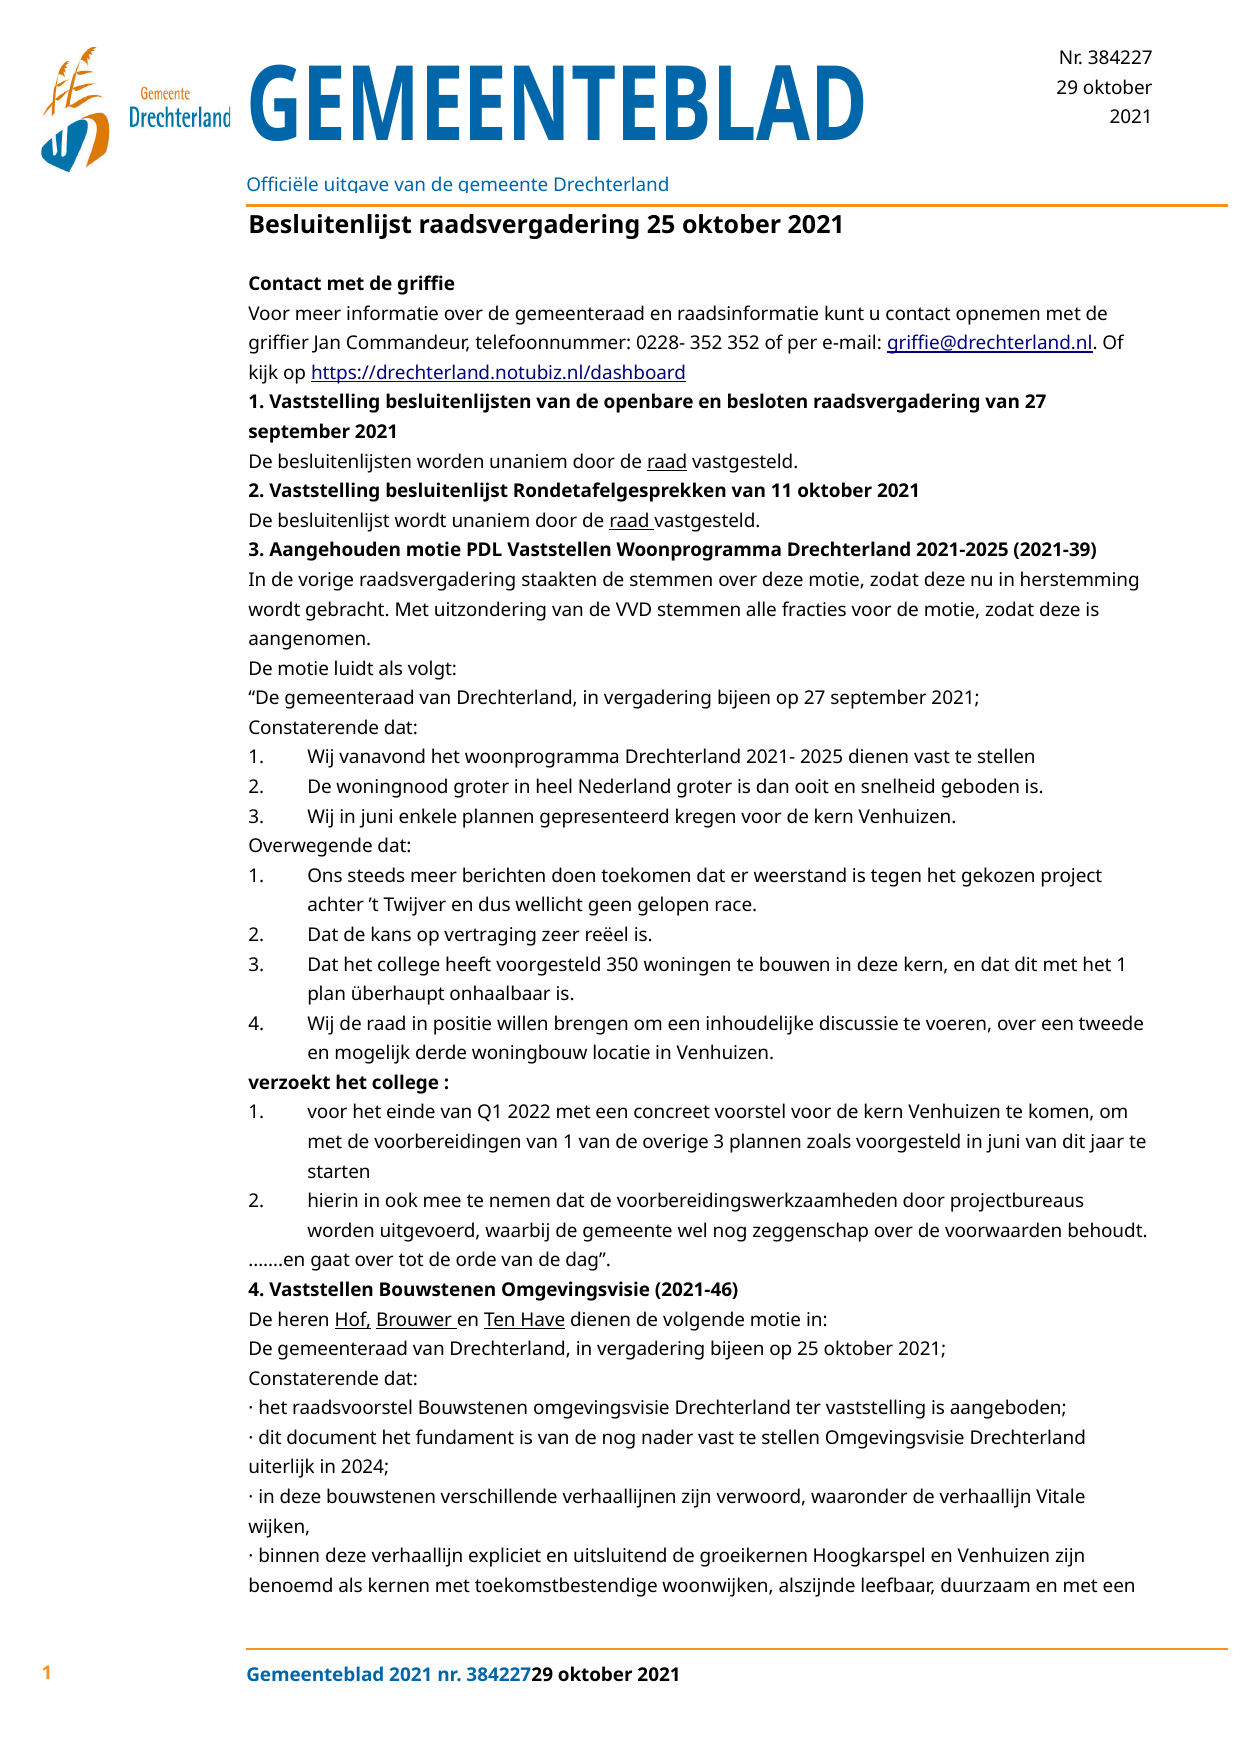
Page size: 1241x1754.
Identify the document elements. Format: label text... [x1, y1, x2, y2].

text Constaterende dat: [248, 1365, 1152, 1391]
text De gemeenteraad van Drechterland, in vergadering bijeen op 25 oktober 2021; [248, 1335, 1152, 1361]
text verzoekt het college : [248, 1069, 1152, 1095]
text Voor meer informatie over de gemeenteraad en raadsinformatie kunt u contact opnemen met de griffier Jan Commandeur, telefoonnummer: 0228- 352 352 of per e-mail: griffie@drechterland.nl. Of kijk op https://drechterland.notubiz.nl/dashboard [248, 300, 1152, 385]
text 2. Vaststelling besluitenlijst Rondetafelgesprekken van 11 oktober 2021 [248, 477, 1152, 503]
text De besluitenlijst wordt unaniem door de raad vastgesteld. [248, 507, 1152, 533]
text In de vorige raadsvergadering staakten de stemmen over deze motie, zodat deze nu in herstemming wordt gebracht. Met uitzondering van de VVD stemmen alle fracties voor de motie, zodat deze is aangenomen. [248, 566, 1152, 651]
list Wij de raad in positie willen brengen om een inhoudelijke discussie te voeren, over een tweede en mogelijk derde woningbouw locatie in Venhuizen. [248, 1010, 1152, 1065]
list Dat de kans op vertraging zeer reëel is. [248, 921, 1152, 947]
text De heren Hof, Brouwer en Ten Have dienen de volgende motie in: [248, 1306, 1152, 1331]
text “De gemeenteraad van Drechterland, in vergadering bijeen op 27 september 2021; [248, 684, 1152, 710]
text De besluitenlijsten worden unaniem door de raad vastgesteld. [248, 448, 1152, 473]
picture [226, 115, 231, 124]
text · binnen deze verhaallijn expliciet en uitsluitend de groeikernen Hoogkarspel en Venhuizen zijn benoemd als kernen met toekomstbestendige woonwijken, alszijnde leefbaar, duurzaam en met een [248, 1542, 1152, 1598]
list Wij in juni enkele plannen gepresenteerd kregen voor de kern Venhuizen. [248, 803, 1152, 828]
text Besluitenlijst raadsvergadering 25 oktober 2021 [248, 207, 1152, 241]
text …….en gaat over tot de orde van de dag”. [248, 1247, 1152, 1272]
list hierin in ook mee te nemen dat de voorbereidingswerkzaamheden door projectbureaus worden uitgevoerd, waarbij de gemeente wel nog zeggenschap over de voorwaarden behoudt. [248, 1187, 1152, 1243]
list Dat het college heeft voorgesteld 350 woningen te bouwen in deze kern, en dat dit met het 1 plan überhaupt onhaalbaar is. [248, 951, 1152, 1006]
text 4. Vaststellen Bouwstenen Omgevingsvisie (2021-46) [248, 1276, 1152, 1302]
text Overwegende dat: [248, 832, 1152, 858]
text · dit document het fundament is van de nog nader vast te stellen Omgevingsvisie Drechterland uiterlijk in 2024; [248, 1424, 1152, 1479]
text · het raadsvoorstel Bouwstenen omgevingsvisie Drechterland ter vaststelling is aangeboden; [248, 1394, 1152, 1420]
list Ons steeds meer berichten doen toekomen dat er weerstand is tegen het gekozen project achter ’t Twijver en dus wellicht geen gelopen race. [248, 862, 1152, 917]
text · in deze bouwstenen verschillende verhaallijnen zijn verwoord, waaronder de verhaallijn Vitale wijken, [248, 1483, 1152, 1538]
picture [41, 158, 64, 172]
text Contact met de griffie [248, 270, 1152, 296]
text 3. Aangehouden motie PDL Vaststellen Woonprogramma Drechterland 2021-2025 (2021-39) [248, 537, 1152, 562]
list Wij vanavond het woonprogramma Drechterland 2021- 2025 dienen vast te stellen [248, 744, 1152, 769]
text 1. Vaststelling besluitenlijsten van de openbare en besloten raadsvergadering van 27 september 2021 [248, 389, 1152, 444]
list voor het einde van Q1 2022 met een concreet voorstel voor de kern Venhuizen te komen, om met de voorbereidingen van 1 van de overige 3 plannen zoals voorgesteld in juni van dit jaar te starten [248, 1099, 1152, 1183]
text Constaterende dat: [248, 714, 1152, 740]
picture [41, 47, 231, 172]
text De motie luidt als volgt: [248, 655, 1152, 681]
list De woningnood groter in heel Nederland groter is dan ooit en snelheid geboden is. [248, 773, 1152, 799]
